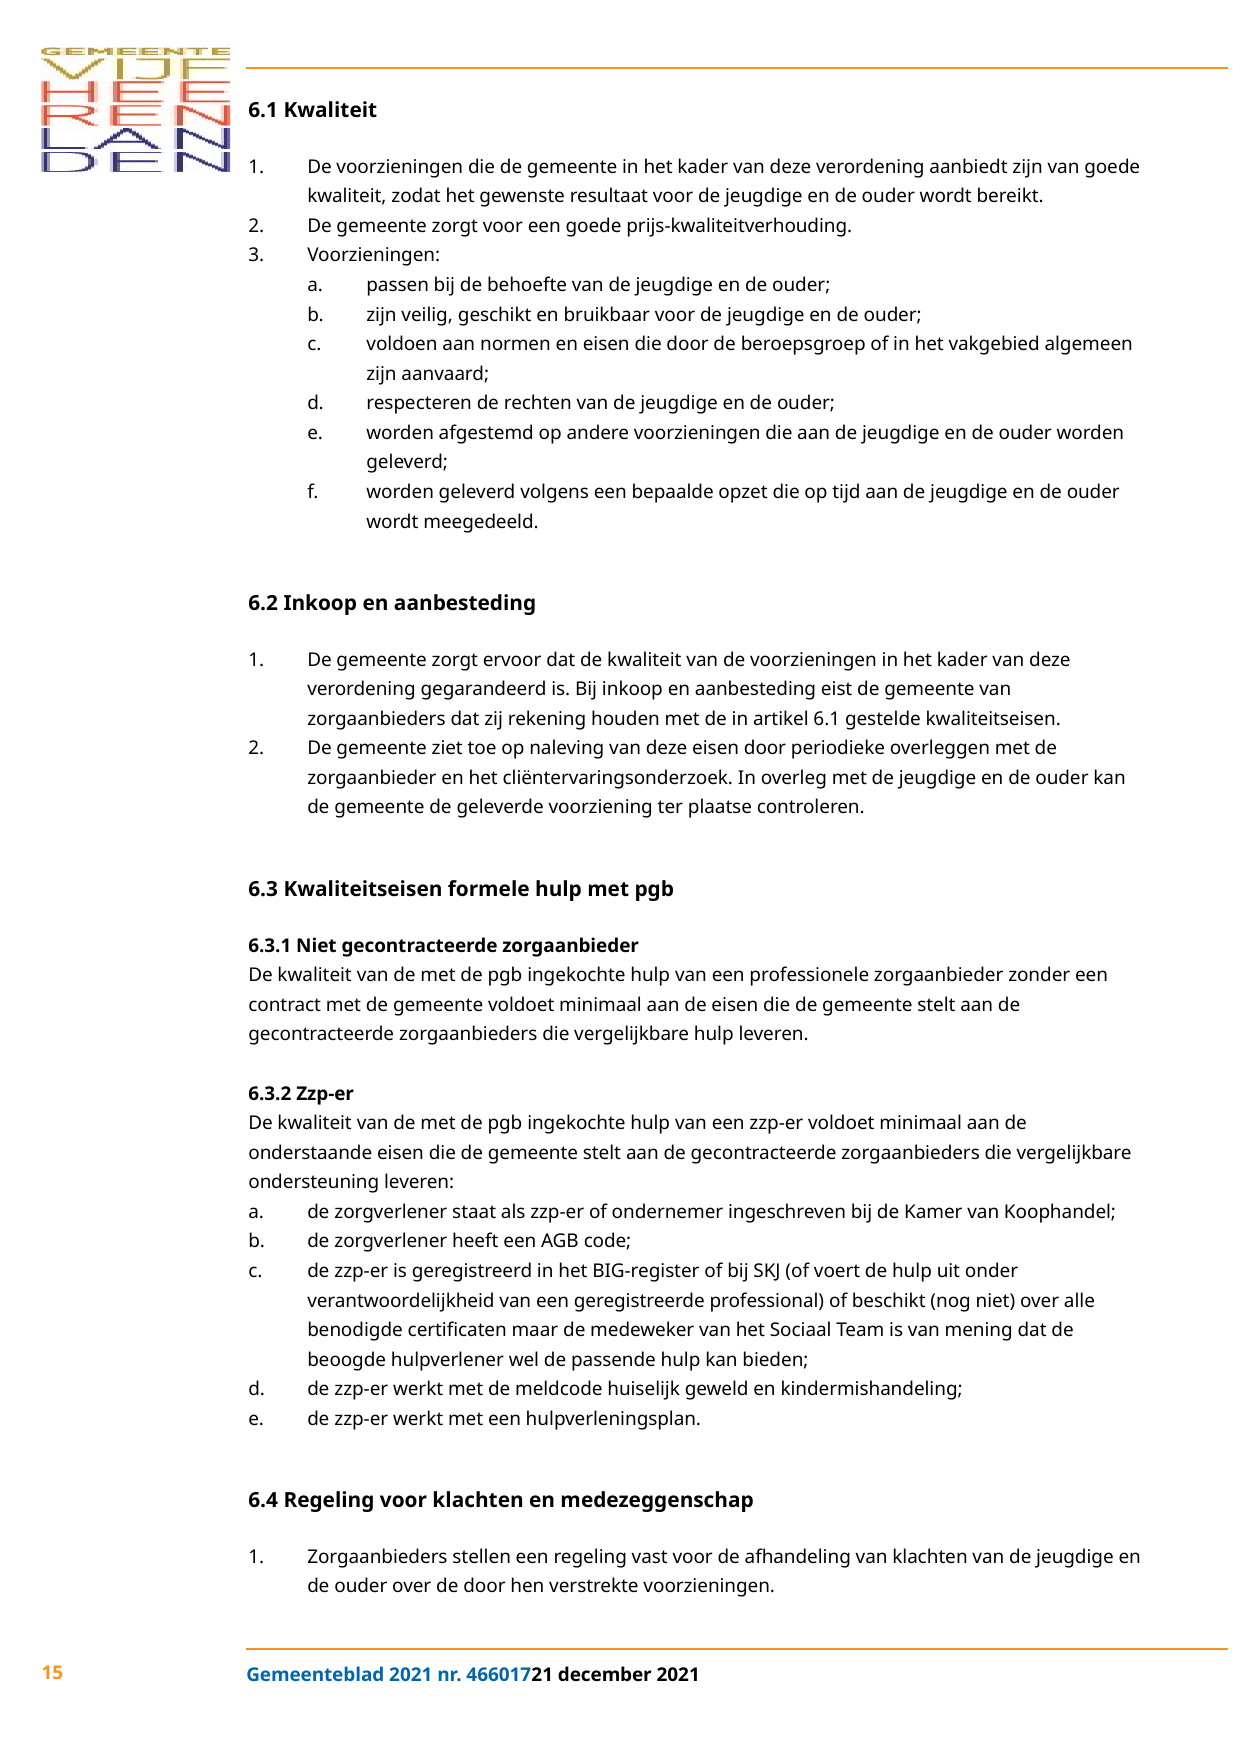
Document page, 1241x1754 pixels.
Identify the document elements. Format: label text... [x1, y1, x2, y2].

list voldoen aan normen en eisen die door de beroepsgroep of in het vakgebied algemeen zijn aanvaard; [307, 330, 1152, 386]
list de zorgverlener staat als zzp-er of ondernemer ingeschreven bij de Kamer van Koophandel; [248, 1198, 1152, 1224]
list de zzp-er werkt met een hulpverleningsplan. [248, 1405, 1152, 1431]
list de zzp-er is geregistreerd in het BIG-register of bij SKJ (of voert de hulp uit onder verantwoordelijkheid van een geregistreerde professional) of beschikt (nog niet) over alle benodigde certificaten maar de medeweker van het Sociaal Team is van mening dat de beoogde hulpverlener wel de passende hulp kan bieden; [248, 1257, 1152, 1372]
list De voorzieningen die de gemeente in het kader van deze verordening aanbiedt zijn van goede kwaliteit, zodat het gewenste resultaat voor de jeugdige en de ouder wordt bereikt. [248, 153, 1152, 208]
list worden afgestemd op andere voorzieningen die aan de jeugdige en de ouder worden geleverd; [307, 419, 1152, 474]
list passen bij de behoefte van de jeugdige en de ouder; [307, 271, 1152, 297]
list De gemeente zorgt voor een goede prijs-kwaliteitverhouding. [248, 212, 1152, 238]
list Zorgaanbieders stellen een regeling vast voor de afhandeling van klachten van de jeugdige en de ouder over de door hen verstrekte voorzieningen. [248, 1543, 1152, 1598]
list De gemeente zorgt ervoor dat de kwaliteit van de voorzieningen in het kader van deze verordening gegarandeerd is. Bij inkoop en aanbesteding eist de gemeente van zorgaanbieders dat zij rekening houden met de in artikel 6.1 gestelde kwaliteitseisen. [248, 646, 1152, 731]
list Voorzieningen: [248, 242, 1152, 267]
text 6.3 Kwaliteitseisen formele hulp met pgb [248, 874, 1152, 902]
list de zzp-er werkt met de meldcode huiselijk geweld en kindermishandeling; [248, 1376, 1152, 1401]
text 6.3.2 Zzp-er [248, 1080, 1152, 1105]
list worden geleverd volgens een bepaalde opzet die op tijd aan de jeugdige en de ouder wordt meegedeeld. [307, 478, 1152, 533]
list de zorgverlener heeft een AGB code; [248, 1228, 1152, 1253]
text De kwaliteit van de met de pgb ingekochte hulp van een professionele zorgaanbieder zonder een contract met de gemeente voldoet minimaal aan de eisen die de gemeente stelt aan de gecontracteerde zorgaanbieders die vergelijkbare hulp leveren. [248, 961, 1152, 1046]
text 6.3.1 Niet gecontracteerde zorgaanbieder [248, 932, 1152, 957]
text 6.4 Regeling voor klachten en medezeggenschap [248, 1485, 1152, 1513]
list De gemeente ziet toe op naleving van deze eisen door periodieke overleggen met de zorgaanbieder en het cliëntervaringsonderzoek. In overleg met de jeugdige en de ouder kan de gemeente de geleverde voorziening ter plaatse controleren. [248, 734, 1152, 819]
picture [41, 47, 231, 172]
text De kwaliteit van de met de pgb ingekochte hulp van een zzp-er voldoet minimaal aan de onderstaande eisen die de gemeente stelt aan de gecontracteerde zorgaanbieders die vergelijkbare ondersteuning leveren: [248, 1109, 1152, 1194]
text 6.2 Inkoop en aanbesteding [248, 588, 1152, 616]
list respecteren de rechten van de jeugdige en de ouder; [307, 389, 1152, 415]
list zijn veilig, geschikt en bruikbaar voor de jeugdige en de ouder; [307, 301, 1152, 326]
text 6.1 Kwaliteit [248, 95, 1152, 123]
